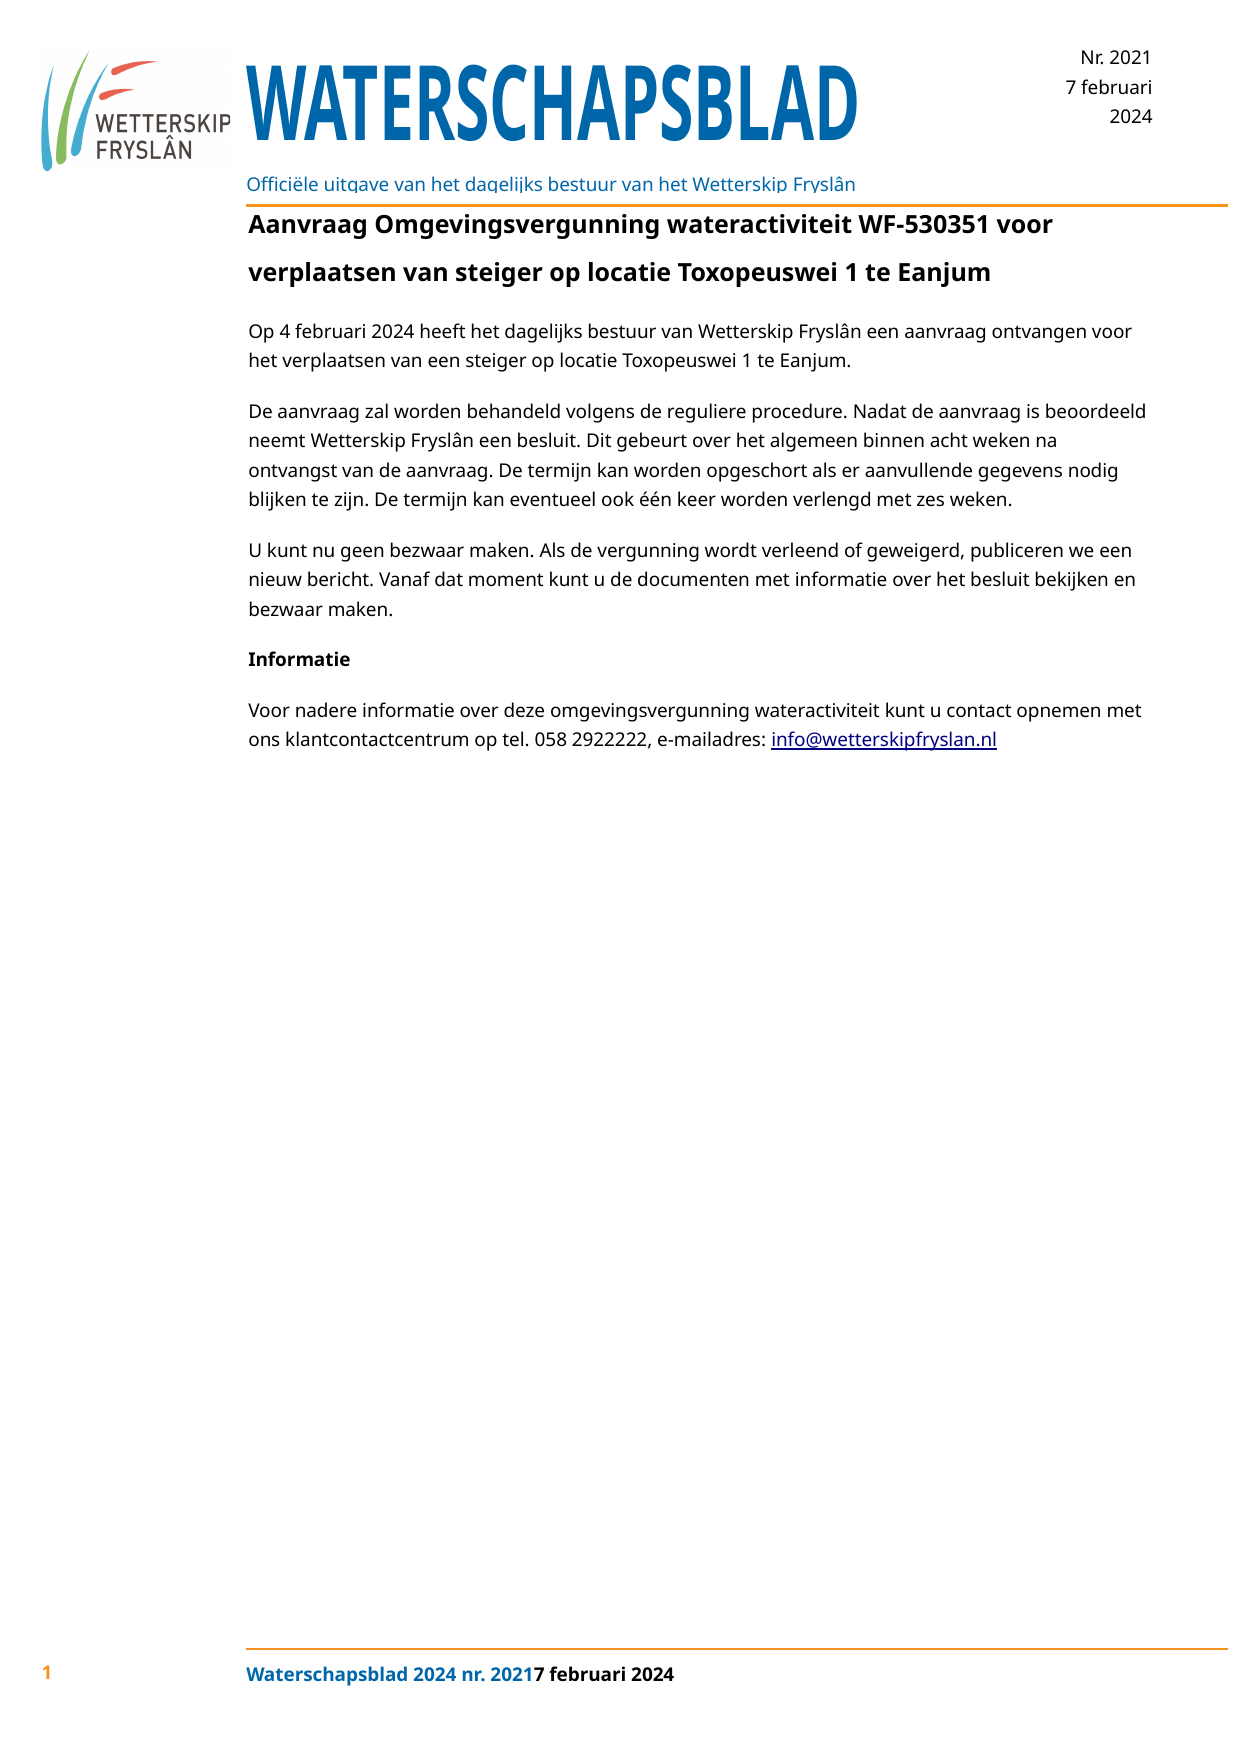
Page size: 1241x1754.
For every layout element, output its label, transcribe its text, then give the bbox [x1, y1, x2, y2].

text De aanvraag zal worden behandeld volgens de reguliere procedure. Nadat de aanvraag is beoordeeld neemt Wetterskip Fryslân een besluit. Dit gebeurt over het algemeen binnen acht weken na ontvangst van de aanvraag. De termijn kan worden opgeschort als er aanvullende gegevens nodig blijken te zijn. De termijn kan eventueel ook één keer worden verlengd met zes weken. [248, 398, 1152, 512]
text Voor nadere informatie over deze omgevingsvergunning wateractiviteit kunt u contact opnemen met ons klantcontactcentrum op tel. 058 2922222, e-mailadres: info@wetterskipfryslan.nl [248, 697, 1152, 752]
picture [41, 47, 231, 172]
text Op 4 februari 2024 heeft het dagelijks bestuur van Wetterskip Fryslân een aanvraag ontvangen voor het verplaatsen van een steiger op locatie Toxopeuswei 1 te Eanjum. [248, 318, 1152, 373]
text Informatie [248, 647, 1152, 672]
text U kunt nu geen bezwaar maken. Als de vergunning wordt verleend of geweigerd, publiceren we een nieuw bericht. Vanaf dat moment kunt u de documenten met informatie over het besluit bekijken en bezwaar maken. [248, 537, 1152, 622]
text Aanvraag Omgevingsvergunning wateractiviteit WF-530351 voor verplaatsen van steiger op locatie Toxopeuswei 1 te Eanjum [248, 207, 1152, 288]
